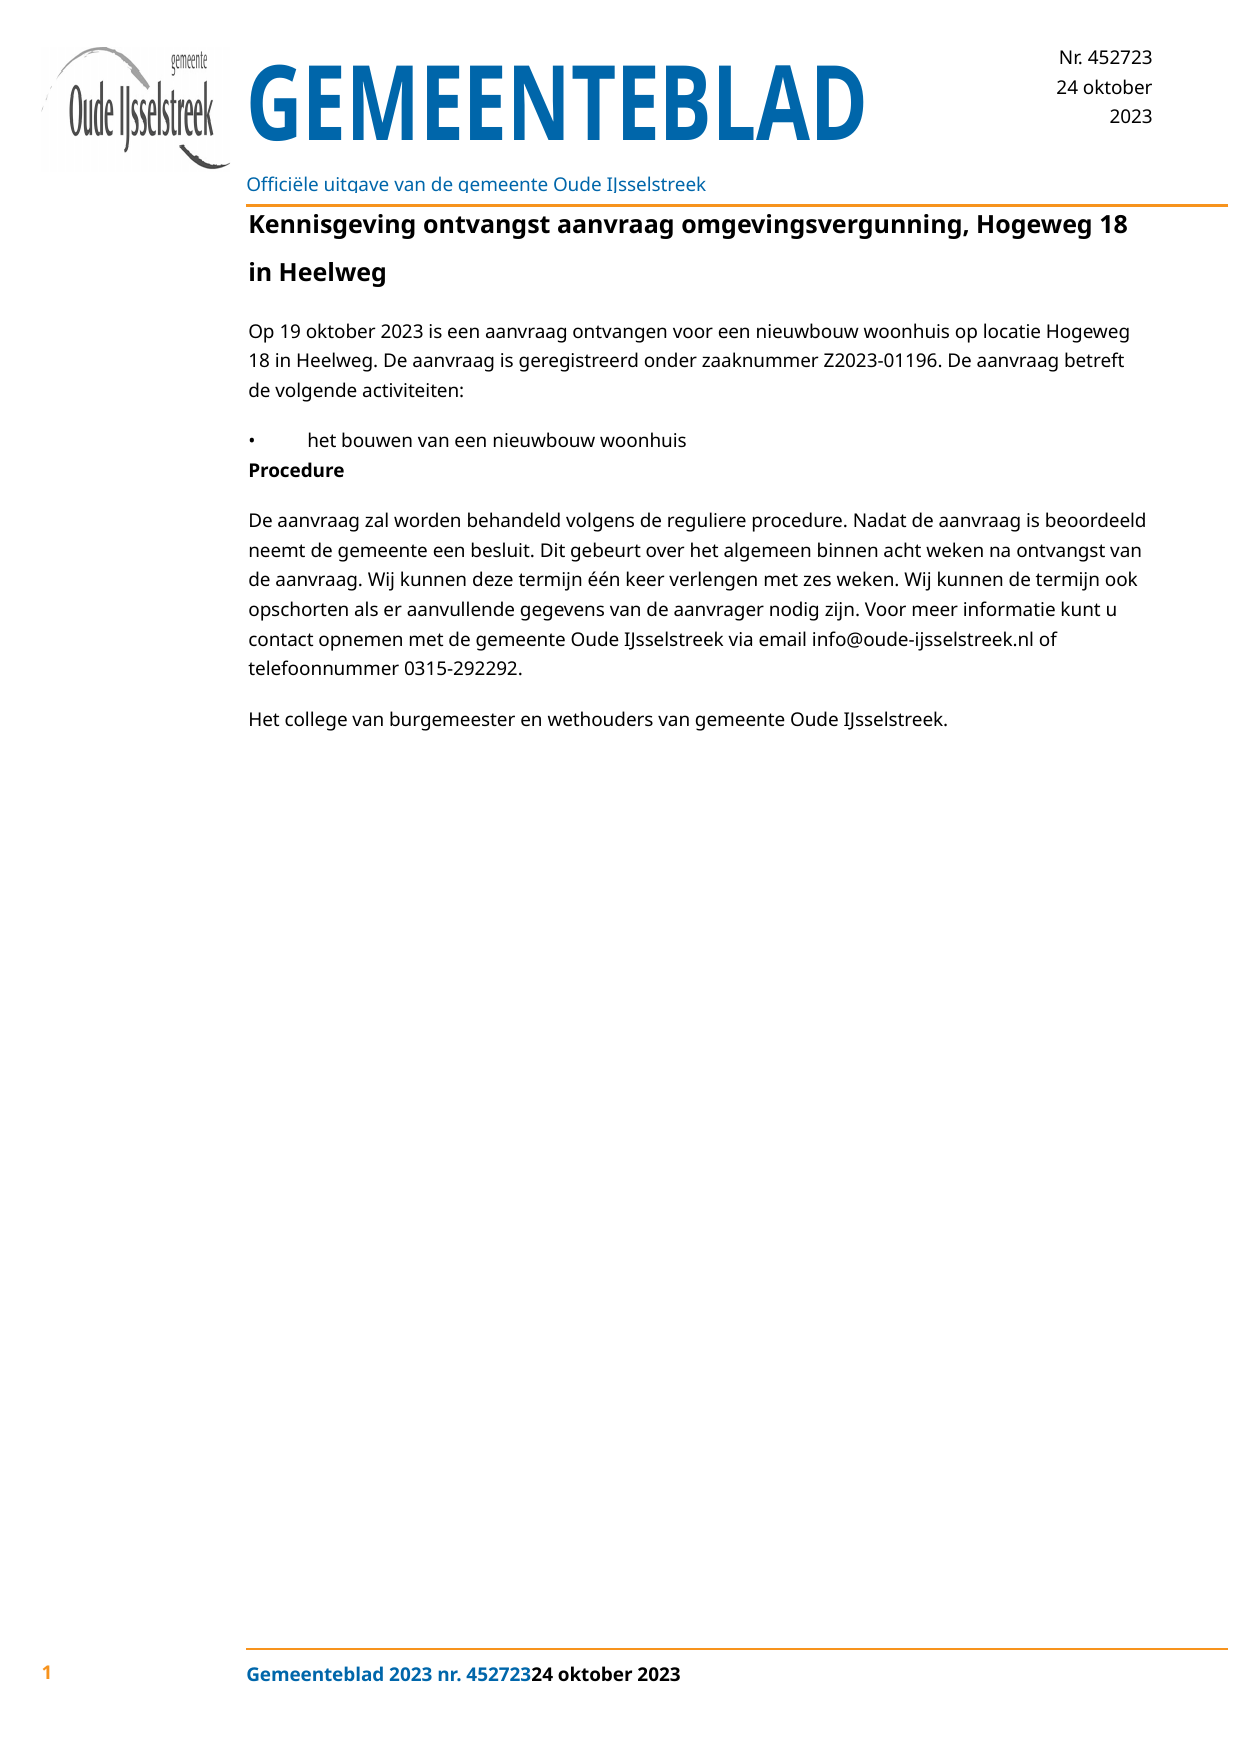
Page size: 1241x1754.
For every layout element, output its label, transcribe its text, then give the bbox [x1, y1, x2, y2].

text De aanvraag zal worden behandeld volgens de reguliere procedure. Nadat de aanvraag is beoordeeld neemt de gemeente een besluit. Dit gebeurt over het algemeen binnen acht weken na ontvangst van de aanvraag. Wij kunnen deze termijn één keer verlengen met zes weken. Wij kunnen de termijn ook opschorten als er aanvullende gegevens van de aanvrager nodig zijn. Voor meer informatie kunt u contact opnemen met de gemeente Oude IJsselstreek via email info@oude-ijsselstreek.nl of telefoonnummer 0315-292292. [248, 507, 1152, 681]
text Procedure [248, 457, 1152, 483]
picture [41, 47, 231, 172]
text Het college van burgemeester en wethouders van gemeente Oude IJsselstreek. [248, 706, 1152, 732]
list het bouwen van een nieuwbouw woonhuis [248, 427, 1152, 453]
text Kennisgeving ontvangst aanvraag omgevingsvergunning, Hogeweg 18 in Heelweg [248, 207, 1152, 288]
text Op 19 oktober 2023 is een aanvraag ontvangen voor een nieuwbouw woonhuis op locatie Hogeweg 18 in Heelweg. De aanvraag is geregistreerd onder zaaknummer Z2023-01196. De aanvraag betreft de volgende activiteiten: [248, 318, 1152, 403]
